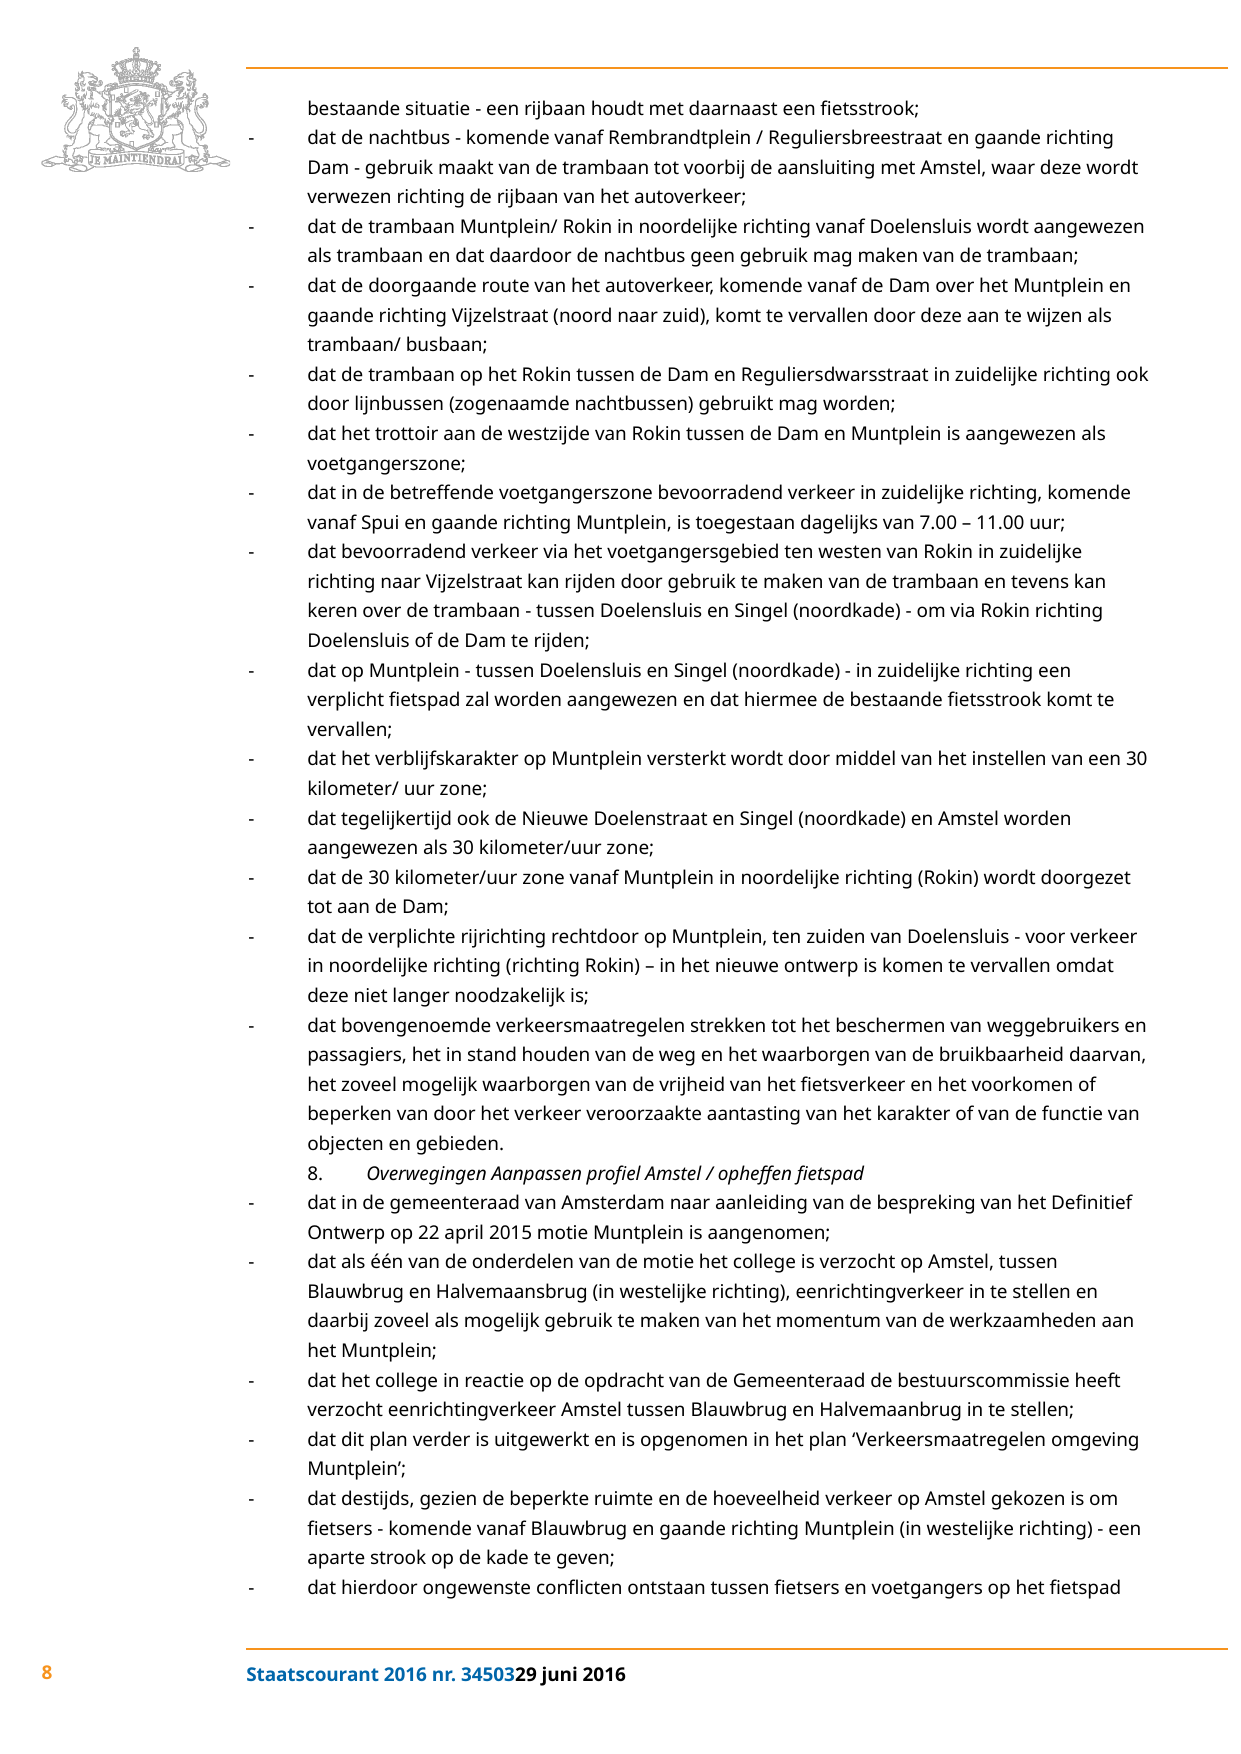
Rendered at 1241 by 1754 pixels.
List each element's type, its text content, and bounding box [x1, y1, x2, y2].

list dat het verblijfskarakter op Muntplein versterkt wordt door middel van het instellen van een 30 kilometer/ uur zone; [248, 746, 1152, 801]
list dat hierdoor ongewenste conflicten ontstaan tussen fietsers en voetgangers op het fietspad [248, 1574, 1152, 1600]
list dat bovengenoemde verkeersmaatregelen strekken tot het beschermen van weggebruikers en passagiers, het in stand houden van de weg en het waarborgen van de bruikbaarheid daarvan, het zoveel mogelijk waarborgen van de vrijheid van het fietsverkeer en het voorkomen of beperken van door het verkeer veroorzaakte aantasting van het karakter of van de functie van objecten en gebieden. [248, 1012, 1152, 1156]
list dat destijds, gezien de beperkte ruimte en de hoeveelheid verkeer op Amstel gekozen is om fietsers - komende vanaf Blauwbrug en gaande richting Muntplein (in westelijke richting) - een aparte strook op de kade te geven; [248, 1485, 1152, 1570]
list dat de doorgaande route van het autoverkeer, komende vanaf de Dam over het Muntplein en gaande richting Vijzelstraat (noord naar zuid), komt te vervallen door deze aan te wijzen als trambaan/ busbaan; [248, 272, 1152, 357]
list dat het trottoir aan de westzijde van Rokin tussen de Dam en Muntplein is aangewezen als voetgangerszone; [248, 420, 1152, 476]
list dat de nachtbus - komende vanaf Rembrandtplein / Reguliersbreestraat en gaande richting Dam - gebruik maakt van de trambaan tot voorbij de aansluiting met Amstel, waar deze wordt verwezen richting de rijbaan van het autoverkeer; [248, 124, 1152, 209]
list dat in de betreffende voetgangerszone bevoorradend verkeer in zuidelijke richting, komende vanaf Spui en gaande richting Muntplein, is toegestaan dagelijks van 7.00 – 11.00 uur; [248, 479, 1152, 535]
list dat bevoorradend verkeer via het voetgangersgebied ten westen van Rokin in zuidelijke richting naar Vijzelstraat kan rijden door gebruik te maken van de trambaan en tevens kan keren over de trambaan - tussen Doelensluis en Singel (noordkade) - om via Rokin richting Doelensluis of de Dam te rijden; [248, 538, 1152, 653]
list bestaande situatie - een rijbaan houdt met daarnaast een fietsstrook; [248, 95, 1152, 121]
list dat de trambaan Muntplein/ Rokin in noordelijke richting vanaf Doelensluis wordt aangewezen als trambaan en dat daardoor de nachtbus geen gebruik mag maken van de trambaan; [248, 213, 1152, 268]
list dat op Muntplein - tussen Doelensluis en Singel (noordkade) - in zuidelijke richting een verplicht fietspad zal worden aangewezen en dat hiermee de bestaande fietsstrook komt te vervallen; [248, 657, 1152, 742]
list dat de verplichte rijrichting rechtdoor op Muntplein, ten zuiden van Doelensluis - voor verkeer in noordelijke richting (richting Rokin) – in het nieuwe ontwerp is komen te vervallen omdat deze niet langer noodzakelijk is; [248, 923, 1152, 1008]
list dat de trambaan op het Rokin tussen de Dam en Reguliersdwarsstraat in zuidelijke richting ook door lijnbussen (zogenaamde nachtbussen) gebruikt mag worden; [248, 361, 1152, 416]
list dat de 30 kilometer/uur zone vanaf Muntplein in noordelijke richting (Rokin) wordt doorgezet tot aan de Dam; [248, 864, 1152, 919]
picture [41, 47, 231, 172]
list dat het college in reactie op de opdracht van de Gemeenteraad de bestuurscommissie heeft verzocht eenrichtingverkeer Amstel tussen Blauwbrug en Halvemaanbrug in te stellen; [248, 1367, 1152, 1422]
list dat in de gemeenteraad van Amsterdam naar aanleiding van de bespreking van het Definitief Ontwerp op 22 april 2015 motie Muntplein is aangenomen; [248, 1189, 1152, 1245]
list Overwegingen Aanpassen profiel Amstel / opheffen fietspad [307, 1160, 1152, 1186]
list dat dit plan verder is uitgewerkt en is opgenomen in het plan ‘Verkeersmaatregelen omgeving Muntplein’; [248, 1426, 1152, 1481]
list dat tegelijkertijd ook de Nieuwe Doelenstraat en Singel (noordkade) en Amstel worden aangewezen als 30 kilometer/uur zone; [248, 805, 1152, 860]
list dat als één van de onderdelen van de motie het college is verzocht op Amstel, tussen Blauwbrug en Halvemaansbrug (in westelijke richting), eenrichtingverkeer in te stellen en daarbij zoveel als mogelijk gebruik te maken van het momentum van de werkzaamheden aan het Muntplein; [248, 1248, 1152, 1363]
